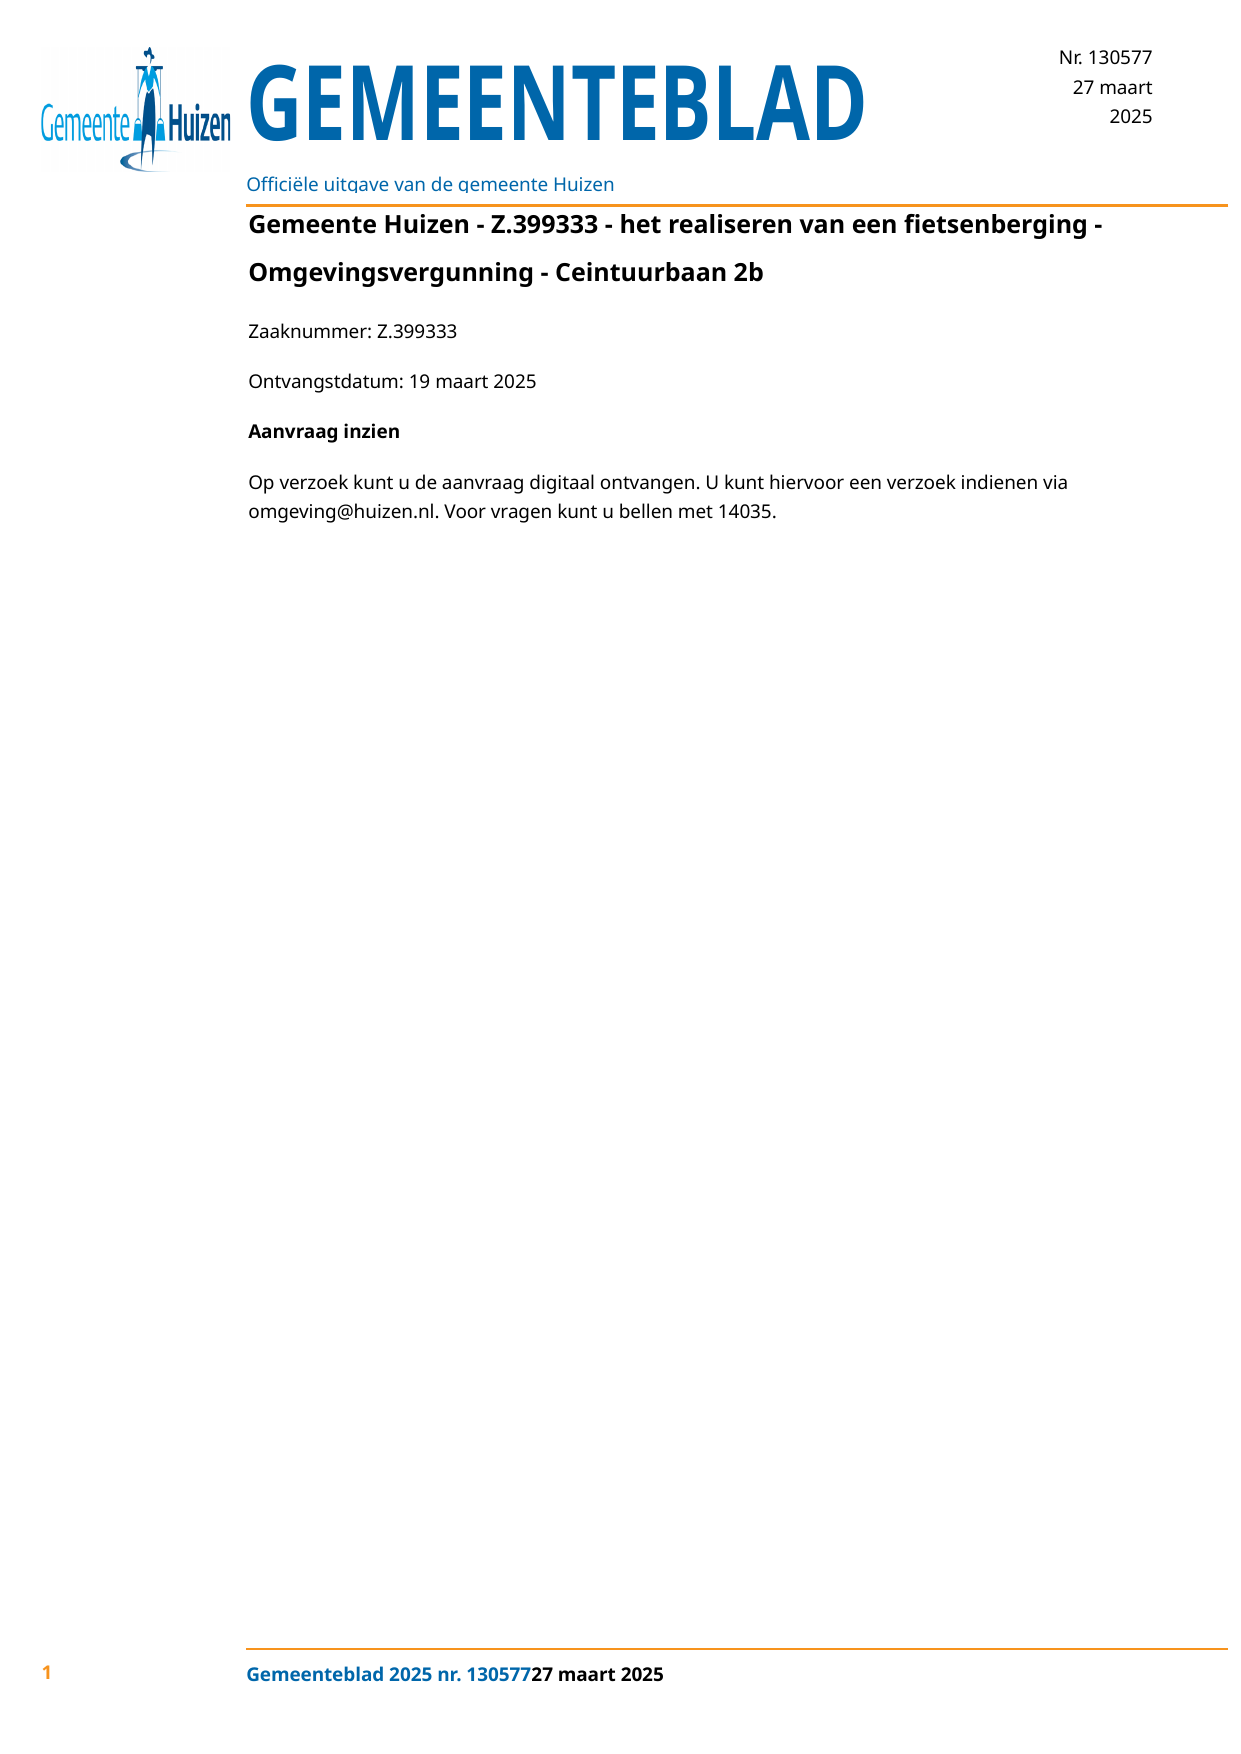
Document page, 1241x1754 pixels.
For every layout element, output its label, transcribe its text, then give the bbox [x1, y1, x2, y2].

text Op verzoek kunt u de aanvraag digitaal ontvangen. U kunt hiervoor een verzoek indienen via omgeving@huizen.nl. Voor vragen kunt u bellen met 14035. [248, 469, 1152, 524]
text Gemeente Huizen - Z.399333 - het realiseren van een fietsenberging - Omgevingsvergunning - Ceintuurbaan 2b [248, 207, 1152, 288]
text Zaaknummer: Z.399333 [248, 318, 1152, 344]
text Ontvangstdatum: 19 maart 2025 [248, 368, 1152, 394]
text Aanvraag inzien [248, 419, 1152, 444]
picture [41, 47, 231, 172]
